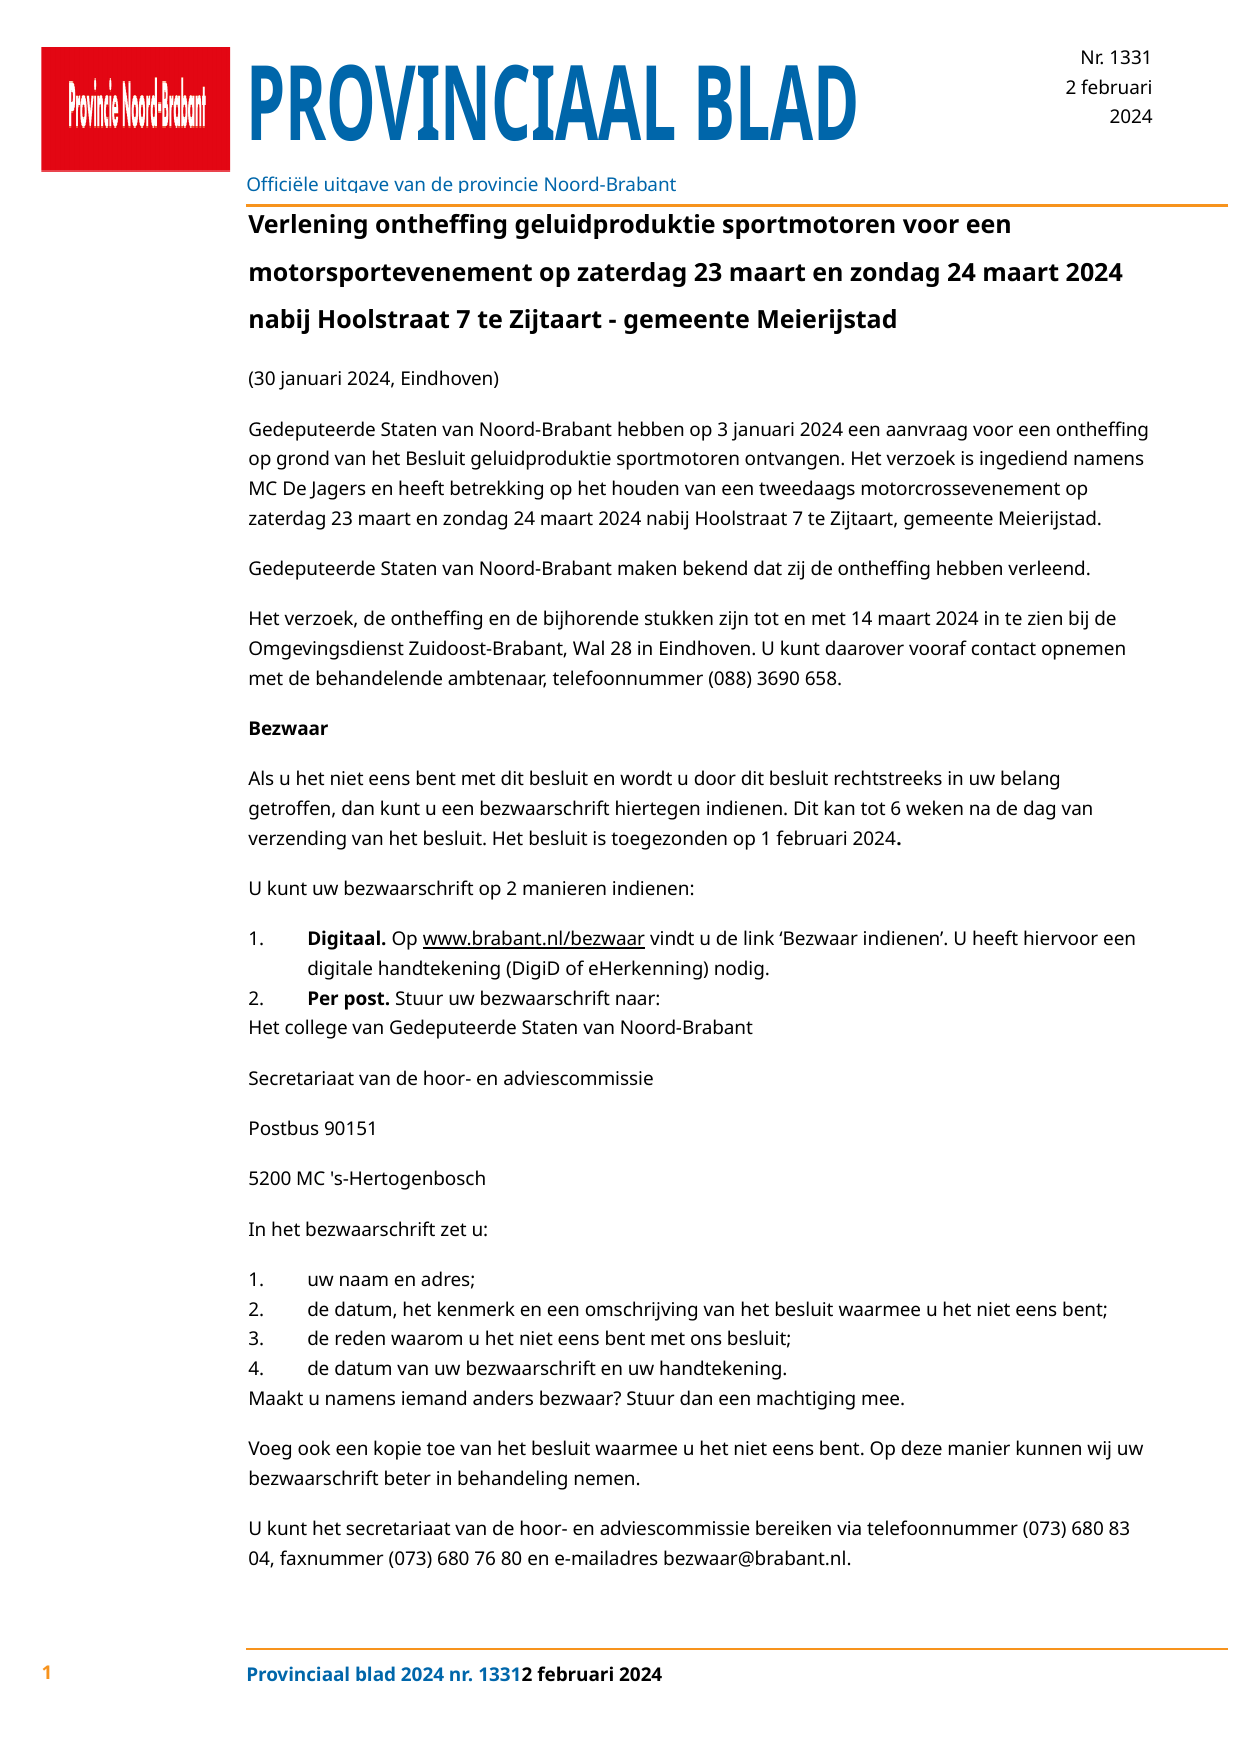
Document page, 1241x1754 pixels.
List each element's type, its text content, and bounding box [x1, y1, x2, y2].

text In het bezwaarschrift zet u: [248, 1216, 1152, 1242]
list uw naam en adres; [248, 1266, 1152, 1292]
list de datum van uw bezwaarschrift en uw handtekening. [248, 1355, 1152, 1381]
text Het college van Gedeputeerde Staten van Noord-Brabant [248, 1014, 1152, 1040]
text U kunt uw bezwaarschrift op 2 manieren indienen: [248, 875, 1152, 901]
text Als u het niet eens bent met dit besluit en wordt u door dit besluit rechtstreeks in uw belang getroffen, dan kunt u een bezwaarschrift hiertegen indienen. Dit kan tot 6 weken na de dag van verzending van het besluit. Het besluit is toegezonden op 1 februari 2024. [248, 766, 1152, 850]
text Het verzoek, de ontheffing en de bijhorende stukken zijn tot en met 14 maart 2024 in te zien bij de Omgevingsdienst Zuidoost-Brabant, Wal 28 in Eindhoven. U kunt daarover vooraf contact opnemen met de behandelende ambtenaar, telefoonnummer (088) 3690 658. [248, 606, 1152, 690]
list de datum, het kenmerk en een omschrijving van het besluit waarmee u het niet eens bent; [248, 1296, 1152, 1322]
picture [41, 47, 231, 172]
text Gedeputeerde Staten van Noord-Brabant hebben op 3 januari 2024 een aanvraag voor een ontheffing op grond van het Besluit geluidproduktie sportmotoren ontvangen. Het verzoek is ingediend namens MC De Jagers en heeft betrekking op het houden van een tweedaags motorcrossevenement op zaterdag 23 maart en zondag 24 maart 2024 nabij Hoolstraat 7 te Zijtaart, gemeente Meierijstad. [248, 416, 1152, 530]
text Maakt u namens iemand anders bezwaar? Stuur dan een machtiging mee. [248, 1385, 1152, 1410]
list de reden waarom u het niet eens bent met ons besluit; [248, 1326, 1152, 1351]
text Postbus 90151 [248, 1115, 1152, 1141]
list Per post. Stuur uw bezwaarschrift naar: [248, 985, 1152, 1010]
text 5200 MC 's‑Hertogenbosch [248, 1166, 1152, 1191]
list Digitaal. Op www.brabant.nl/bezwaar vindt u de link ‘Bezwaar indienen’. U heeft hiervoor een digitale handtekening (DigiD of eHerkenning) nodig. [248, 926, 1152, 981]
text Gedeputeerde Staten van Noord-Brabant maken bekend dat zij de ontheffing hebben verleend. [248, 555, 1152, 581]
text Bezwaar [248, 715, 1152, 741]
text Verlening ontheffing geluidproduktie sportmotoren voor een motorsportevenement op zaterdag 23 maart en zondag 24 maart 2024 nabij Hoolstraat 7 te Zijtaart - gemeente Meierijstad [248, 207, 1152, 336]
text Secretariaat van de hoor- en adviescommissie [248, 1065, 1152, 1090]
text (30 januari 2024, Eindhoven) [248, 366, 1152, 391]
text U kunt het secretariaat van de hoor- en adviescommissie bereiken via telefoonnummer (073) 680 83 04, faxnummer (073) 680 76 80 en e-mailadres bezwaar@brabant.nl. [248, 1515, 1152, 1570]
text Voeg ook een kopie toe van het besluit waarmee u het niet eens bent. Op deze manier kunnen wij uw bezwaarschrift beter in behandeling nemen. [248, 1435, 1152, 1490]
